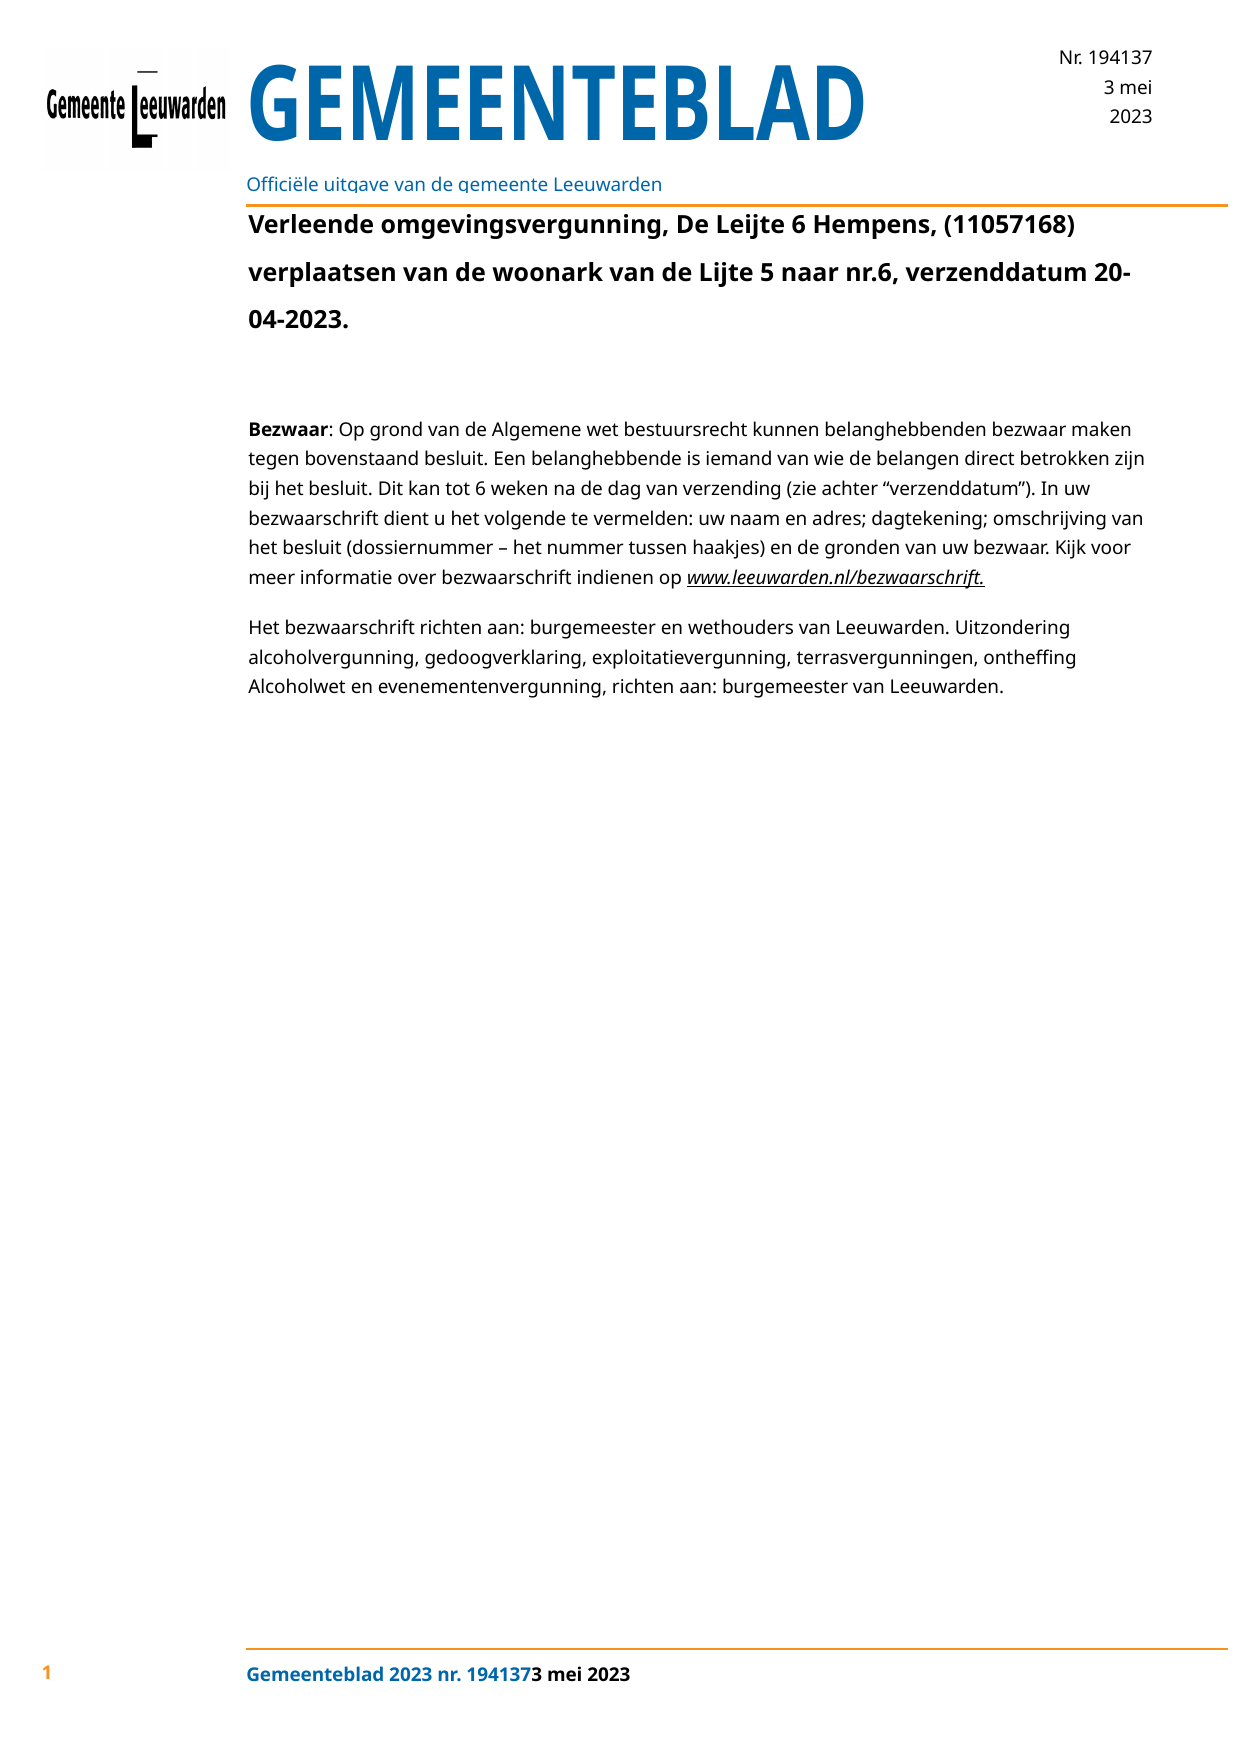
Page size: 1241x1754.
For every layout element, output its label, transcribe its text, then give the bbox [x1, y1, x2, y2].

text Verleende omgevingsvergunning, De Leijte 6 Hempens, (11057168) verplaatsen van de woonark van de Lijte 5 naar nr.6, verzenddatum 20-04-2023. [248, 207, 1152, 336]
text Het bezwaarschrift richten aan: burgemeester en wethouders van Leeuwarden. Uitzondering alcoholvergunning, gedoogverklaring, exploitatievergunning, terrasvergunningen, ontheffing Alcoholwet en evenementenvergunning, richten aan: burgemeester van Leeuwarden. [248, 614, 1152, 699]
text Bezwaar: Op grond van de Algemene wet bestuursrecht kunnen belanghebbenden bezwaar maken tegen bovenstaand besluit. Een belanghebbende is iemand van wie de belangen direct betrokken zijn bij het besluit. Dit kan tot 6 weken na de dag van verzending (zie achter “verzenddatum”). In uw bezwaarschrift dient u het volgende te vermelden: uw naam en adres; dagtekening; omschrijving van het besluit (dossiernummer – het nummer tussen haakjes) en de gronden van uw bezwaar. Kijk voor meer informatie over bezwaarschrift indienen op www.leeuwarden.nl/bezwaarschrift. [248, 416, 1152, 589]
picture [41, 47, 231, 172]
